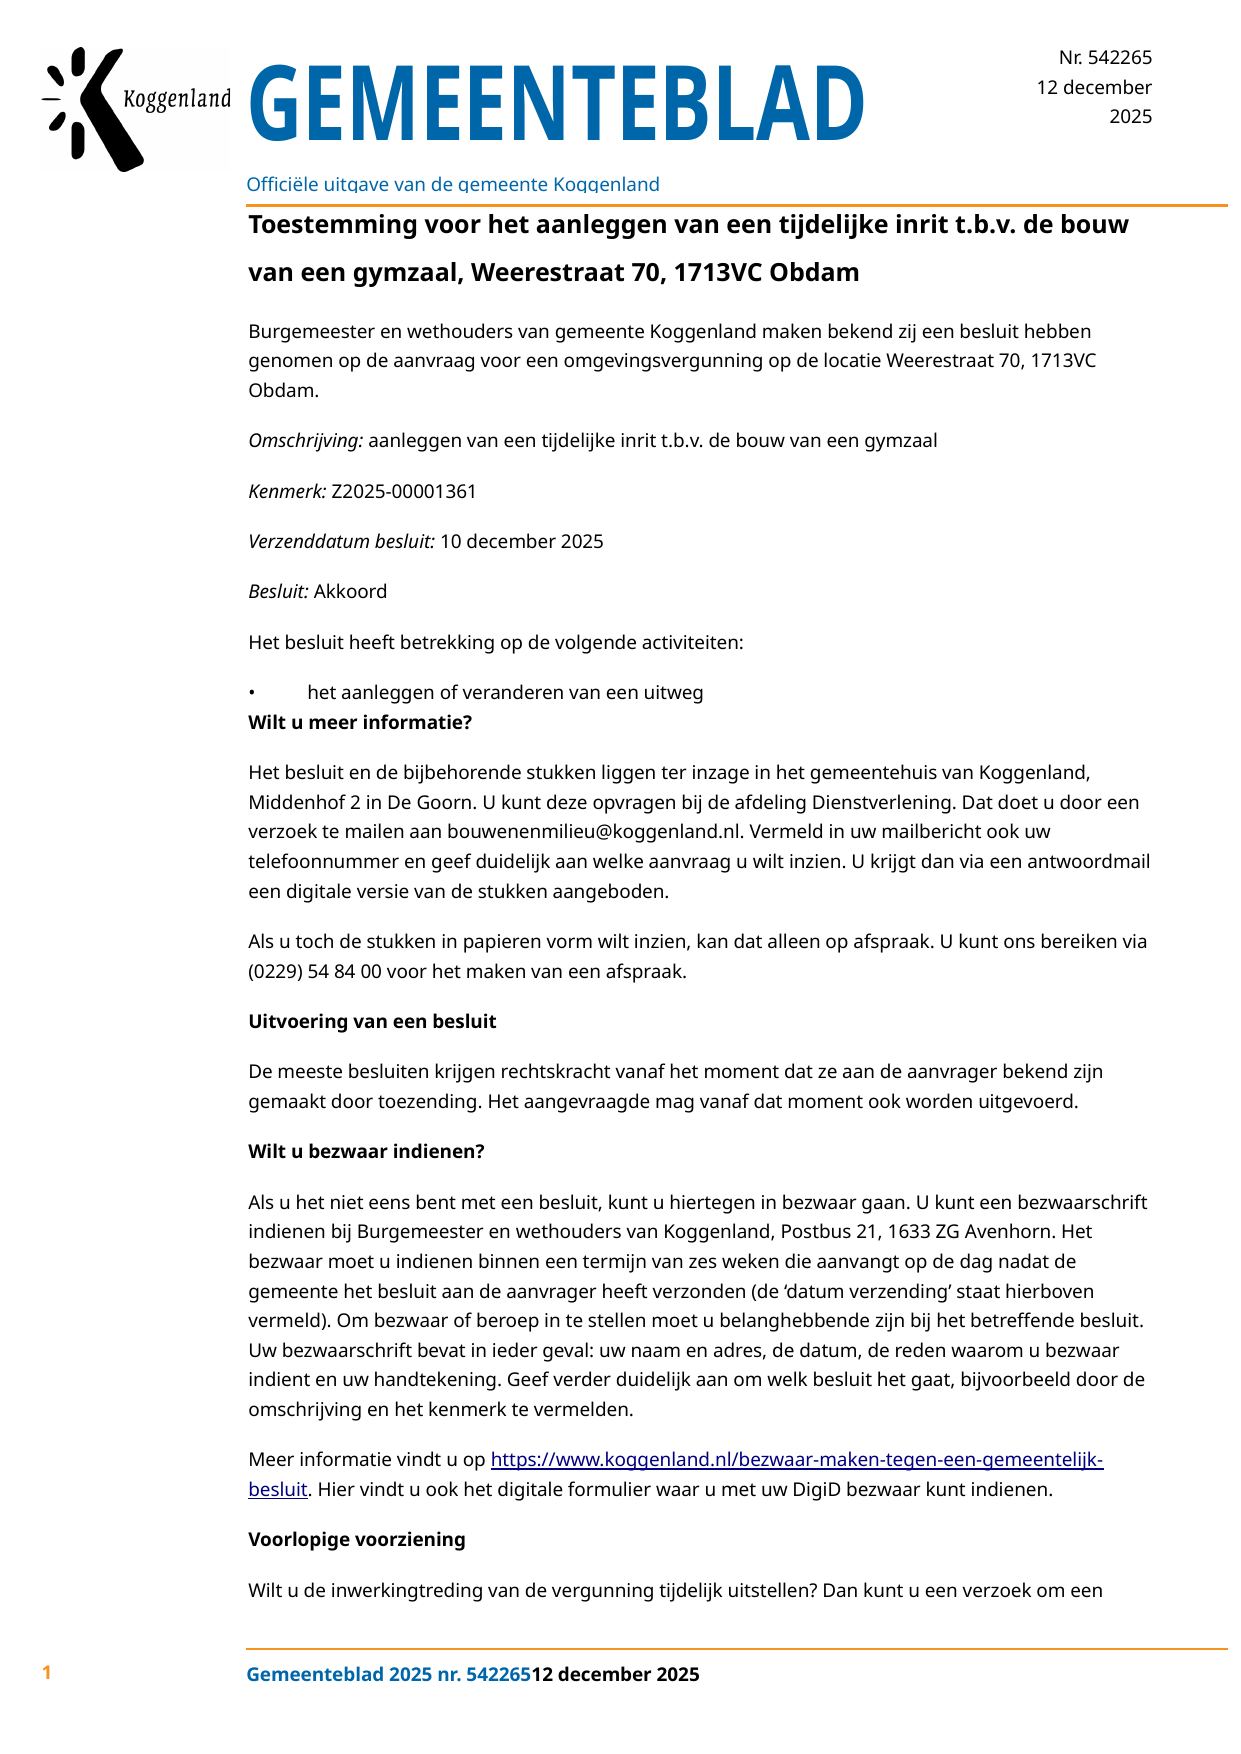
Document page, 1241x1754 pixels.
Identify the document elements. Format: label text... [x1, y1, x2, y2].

text Wilt u meer informatie? [248, 709, 1152, 735]
text Omschrijving: aanleggen van een tijdelijke inrit t.b.v. de bouw van een gymzaal [248, 427, 1152, 453]
text Het besluit en de bijbehorende stukken liggen ter inzage in het gemeentehuis van Koggenland, Middenhof 2 in De Goorn. U kunt deze opvragen bij de afdeling Dienstverlening. Dat doet u door een verzoek te mailen aan bouwenenmilieu@koggenland.nl. Vermeld in uw mailbericht ook uw telefoonnummer en geef duidelijk aan welke aanvraag u wilt inzien. U krijgt dan via een antwoordmail een digitale versie van de stukken aangeboden. [248, 759, 1152, 904]
text Burgemeester en wethouders van gemeente Koggenland maken bekend zij een besluit hebben genomen op de aanvraag voor een omgevingsvergunning op de locatie Weerestraat 70, 1713VC Obdam. [248, 318, 1152, 403]
text Als u toch de stukken in papieren vorm wilt inzien, kan dat alleen op afspraak. U kunt ons bereiken via (0229) 54 84 00 voor het maken van een afspraak. [248, 928, 1152, 984]
text Meer informatie vindt u op https://www.koggenland.nl/bezwaar-maken-tegen-een-gemeentelijk-besluit. Hier vindt u ook het digitale formulier waar u met uw DigiD bezwaar kunt indienen. [248, 1447, 1152, 1502]
text Wilt u bezwaar indienen? [248, 1139, 1152, 1164]
text Wilt u de inwerkingtreding van de vergunning tijdelijk uitstellen? Dan kunt u een verzoek om een [248, 1577, 1152, 1603]
text Het besluit heeft betrekking op de volgende activiteiten: [248, 629, 1152, 655]
text De meeste besluiten krijgen rechtskracht vanaf het moment dat ze aan de aanvrager bekend zijn gemaakt door toezending. Het aangevraagde mag vanaf dat moment ook worden uitgevoerd. [248, 1059, 1152, 1114]
text Kenmerk: Z2025-00001361 [248, 478, 1152, 504]
text Besluit: Akkoord [248, 579, 1152, 604]
text Voorlopige voorziening [248, 1527, 1152, 1552]
picture [41, 47, 231, 172]
text Uitvoering van een besluit [248, 1008, 1152, 1034]
text Als u het niet eens bent met een besluit, kunt u hiertegen in bezwaar gaan. U kunt een bezwaarschrift indienen bij Burgemeester en wethouders van Koggenland, Postbus 21, 1633 ZG Avenhorn. Het bezwaar moet u indienen binnen een termijn van zes weken die aanvangt op de dag nadat de gemeente het besluit aan de aanvrager heeft verzonden (de ‘datum verzending’ staat hierboven vermeld). Om bezwaar of beroep in te stellen moet u belanghebbende zijn bij het betreffende besluit. Uw bezwaarschrift bevat in ieder geval: uw naam en adres, de datum, de reden waarom u bezwaar indient en uw handtekening. Geef verder duidelijk aan om welk besluit het gaat, bijvoorbeeld door de omschrijving en het kenmerk te vermelden. [248, 1189, 1152, 1422]
text Toestemming voor het aanleggen van een tijdelijke inrit t.b.v. de bouw van een gymzaal, Weerestraat 70, 1713VC Obdam [248, 207, 1152, 288]
list het aanleggen of veranderen van een uitweg [248, 679, 1152, 705]
text Verzenddatum besluit: 10 december 2025 [248, 528, 1152, 554]
